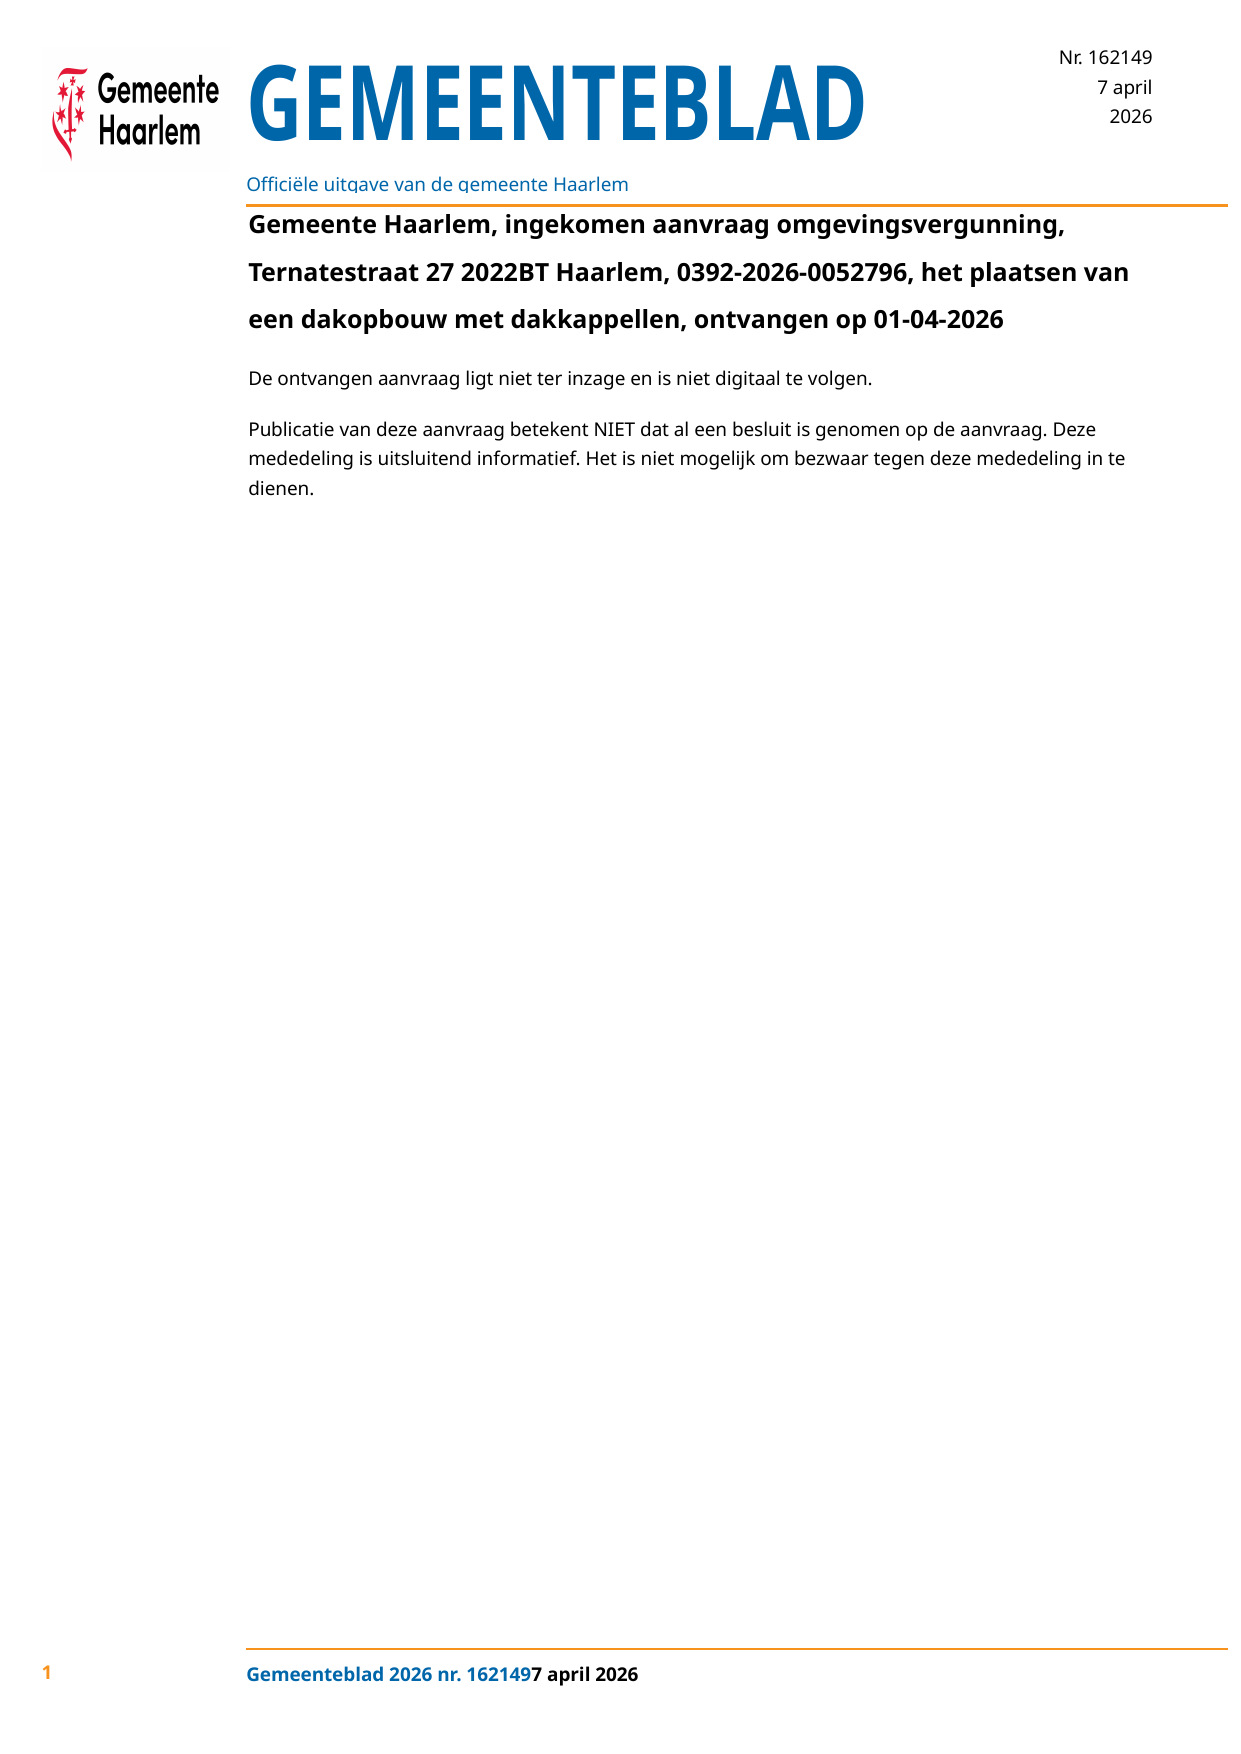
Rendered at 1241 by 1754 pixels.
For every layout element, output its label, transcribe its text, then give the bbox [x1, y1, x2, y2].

text De ontvangen aanvraag ligt niet ter inzage en is niet digitaal te volgen. [248, 366, 1152, 391]
text Publicatie van deze aanvraag betekent NIET dat al een besluit is genomen op de aanvraag. Deze mededeling is uitsluitend informatief. Het is niet mogelijk om bezwaar tegen deze mededeling in te dienen. [248, 416, 1152, 501]
picture [41, 47, 231, 172]
text Gemeente Haarlem, ingekomen aanvraag omgevingsvergunning, Ternatestraat 27 2022BT Haarlem, 0392-2026-0052796, het plaatsen van een dakopbouw met dakkappellen, ontvangen op 01-04-2026 [248, 207, 1152, 336]
